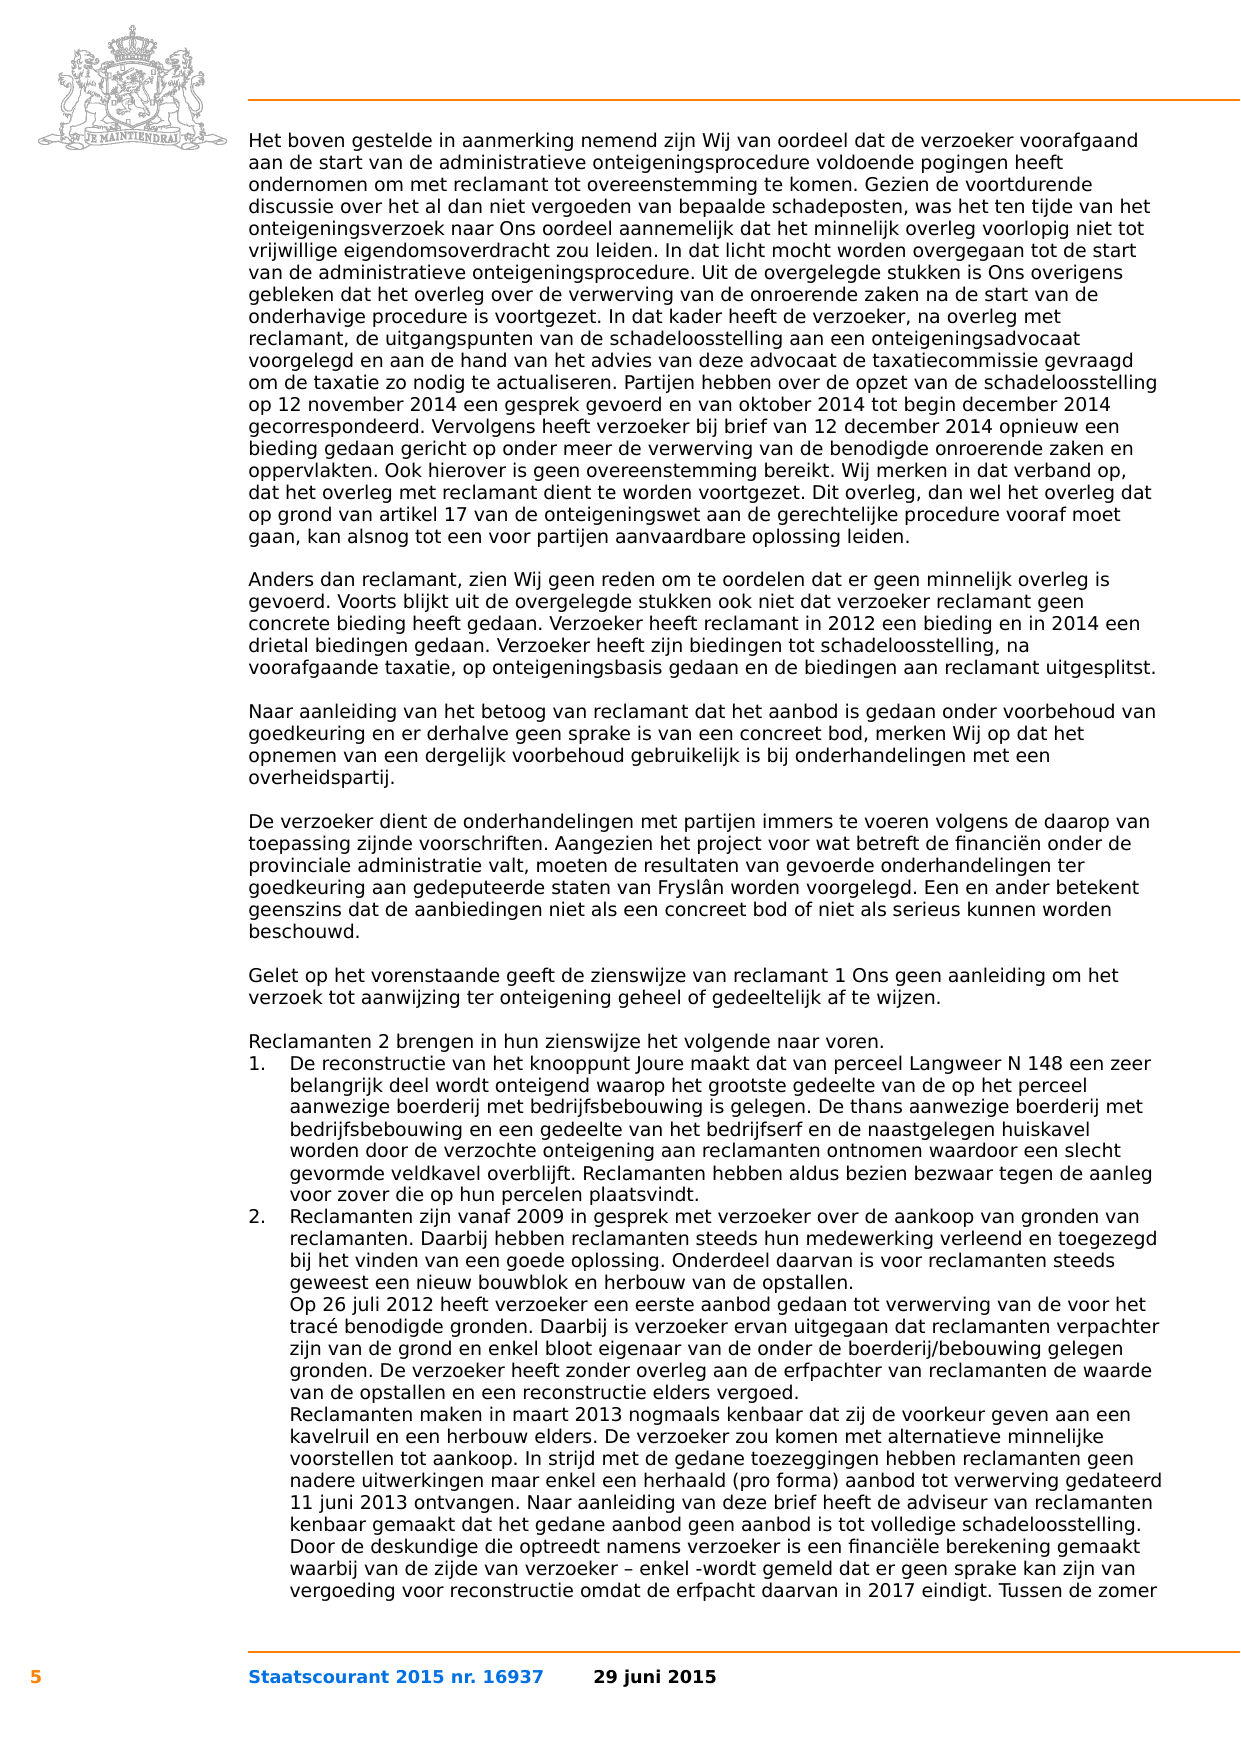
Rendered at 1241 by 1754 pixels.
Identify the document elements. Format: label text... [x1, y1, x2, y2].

text Op 26 juli 2012 heeft verzoeker een eerste aanbod gedaan tot verwerving van de voor het tracé benodigde gronden. Daarbij is verzoeker ervan uitgegaan dat reclamanten verpachter zijn van de grond en enkel bloot eigenaar van de onder de boerderij/bebouwing gelegen gronden. De verzoeker heeft zonder overleg aan de erfpachter van reclamanten de waarde van de opstallen en een reconstructie elders vergoed. [289, 1294, 1163, 1404]
text 1. De reconstructie van het knooppunt Joure maakt dat van perceel Langweer N 148 een zeer belangrijk deel wordt onteigend waarop het grootste gedeelte van de op het perceel aanwezige boerderij met bedrijfsbebouwing is gelegen. De thans aanwezige boerderij met bedrijfsbebouwing en een gedeelte van het bedrijfserf en de naastgelegen huiskavel worden door de verzochte onteigening aan reclamanten ontnomen waardoor een slecht gevormde veldkavel overblijft. Reclamanten hebben aldus bezien bezwaar tegen de aanleg voor zover die op hun percelen plaatsvindt. [248, 1052, 1163, 1206]
text Reclamanten maken in maart 2013 nogmaals kenbaar dat zij de voorkeur geven aan een kavelruil en een herbouw elders. De verzoeker zou komen met alternatieve minnelijke voorstellen tot aankoop. In strijd met de gedane toezeggingen hebben reclamanten geen nadere uitwerkingen maar enkel een herhaald (pro forma) aanbod tot verwerving gedateerd 11 juni 2013 ontvangen. Naar aanleiding van deze brief heeft de adviseur van reclamanten kenbaar gemaakt dat het gedane aanbod geen aanbod is tot volledige schadeloosstelling. Door de deskundige die optreedt namens verzoeker is een financiële berekening gemaakt waarbij van de zijde van verzoeker – enkel -wordt gemeld dat er geen sprake kan zijn van vergoeding voor reconstructie omdat de erfpacht daarvan in 2017 eindigt. Tussen de zomer [289, 1404, 1163, 1602]
text Gelet op het vorenstaande geeft de zienswijze van reclamant 1 Ons geen aanleiding om het verzoek tot aanwijzing ter onteigening geheel of gedeeltelijk af te wijzen. [248, 965, 1163, 1009]
text Anders dan reclamant, zien Wij geen reden om te oordelen dat er geen minnelijk overleg is gevoerd. Voorts blijkt uit de overgelegde stukken ook niet dat verzoeker reclamant geen concrete bieding heeft gedaan. Verzoeker heeft reclamant in 2012 een bieding en in 2014 een drietal biedingen gedaan. Verzoeker heeft zijn biedingen tot schadeloosstelling, na voorafgaande taxatie, op onteigeningsbasis gedaan en de biedingen aan reclamant uitgesplitst. [248, 569, 1163, 679]
text Het boven gestelde in aanmerking nemend zijn Wij van oordeel dat de verzoeker voorafgaand aan de start van de administratieve onteigeningsprocedure voldoende pogingen heeft ondernomen om met reclamant tot overeenstemming te komen. Gezien de voortdurende discussie over het al dan niet vergoeden van bepaalde schadeposten, was het ten tijde van het onteigeningsverzoek naar Ons oordeel aannemelijk dat het minnelijk overleg voorlopig niet tot vrijwillige eigendomsoverdracht zou leiden. In dat licht mocht worden overgegaan tot de start van de administratieve onteigeningsprocedure. Uit de overgelegde stukken is Ons overigens gebleken dat het overleg over de verwerving van de onroerende zaken na de start van de onderhavige procedure is voortgezet. In dat kader heeft de verzoeker, na overleg met reclamant, de uitgangspunten van de schadeloosstelling aan een onteigeningsadvocaat voorgelegd en aan de hand van het advies van deze advocaat de taxatiecommissie gevraagd om de taxatie zo nodig te actualiseren. Partijen hebben over de opzet van de schadeloosstelling op 12 november 2014 een gesprek gevoerd en van oktober 2014 tot begin december 2014 gecorrespondeerd. Vervolgens heeft verzoeker bij brief van 12 december 2014 opnieuw een bieding gedaan gericht op onder meer de verwerving van de benodigde onroerende zaken en oppervlakten. Ook hierover is geen overeenstemming bereikt. Wij merken in dat verband op, dat het overleg met reclamant dient te worden voortgezet. Dit overleg, dan wel het overleg dat op grond van artikel 17 van de onteigeningswet aan de gerechtelijke procedure vooraf moet gaan, kan alsnog tot een voor partijen aanvaardbare oplossing leiden. [248, 130, 1163, 547]
picture [38, 25, 227, 150]
text Reclamanten 2 brengen in hun zienswijze het volgende naar voren. [248, 1031, 1163, 1052]
text 2. Reclamanten zijn vanaf 2009 in gesprek met verzoeker over de aankoop van gronden van reclamanten. Daarbij hebben reclamanten steeds hun medewerking verleend en toegezegd bij het vinden van een goede oplossing. Onderdeel daarvan is voor reclamanten steeds geweest een nieuw bouwblok en herbouw van de opstallen. [248, 1206, 1163, 1294]
text De verzoeker dient de onderhandelingen met partijen immers te voeren volgens de daarop van toepassing zijnde voorschriften. Aangezien het project voor wat betreft de financiën onder de provinciale administratie valt, moeten de resultaten van gevoerde onderhandelingen ter goedkeuring aan gedeputeerde staten van Fryslân worden voorgelegd. Een en ander betekent geenszins dat de aanbiedingen niet als een concreet bod of niet als serieus kunnen worden beschouwd. [248, 811, 1163, 943]
text Naar aanleiding van het betoog van reclamant dat het aanbod is gedaan onder voorbehoud van goedkeuring en er derhalve geen sprake is van een concreet bod, merken Wij op dat het opnemen van een dergelijk voorbehoud gebruikelijk is bij onderhandelingen met een overheidspartij. [248, 701, 1163, 789]
